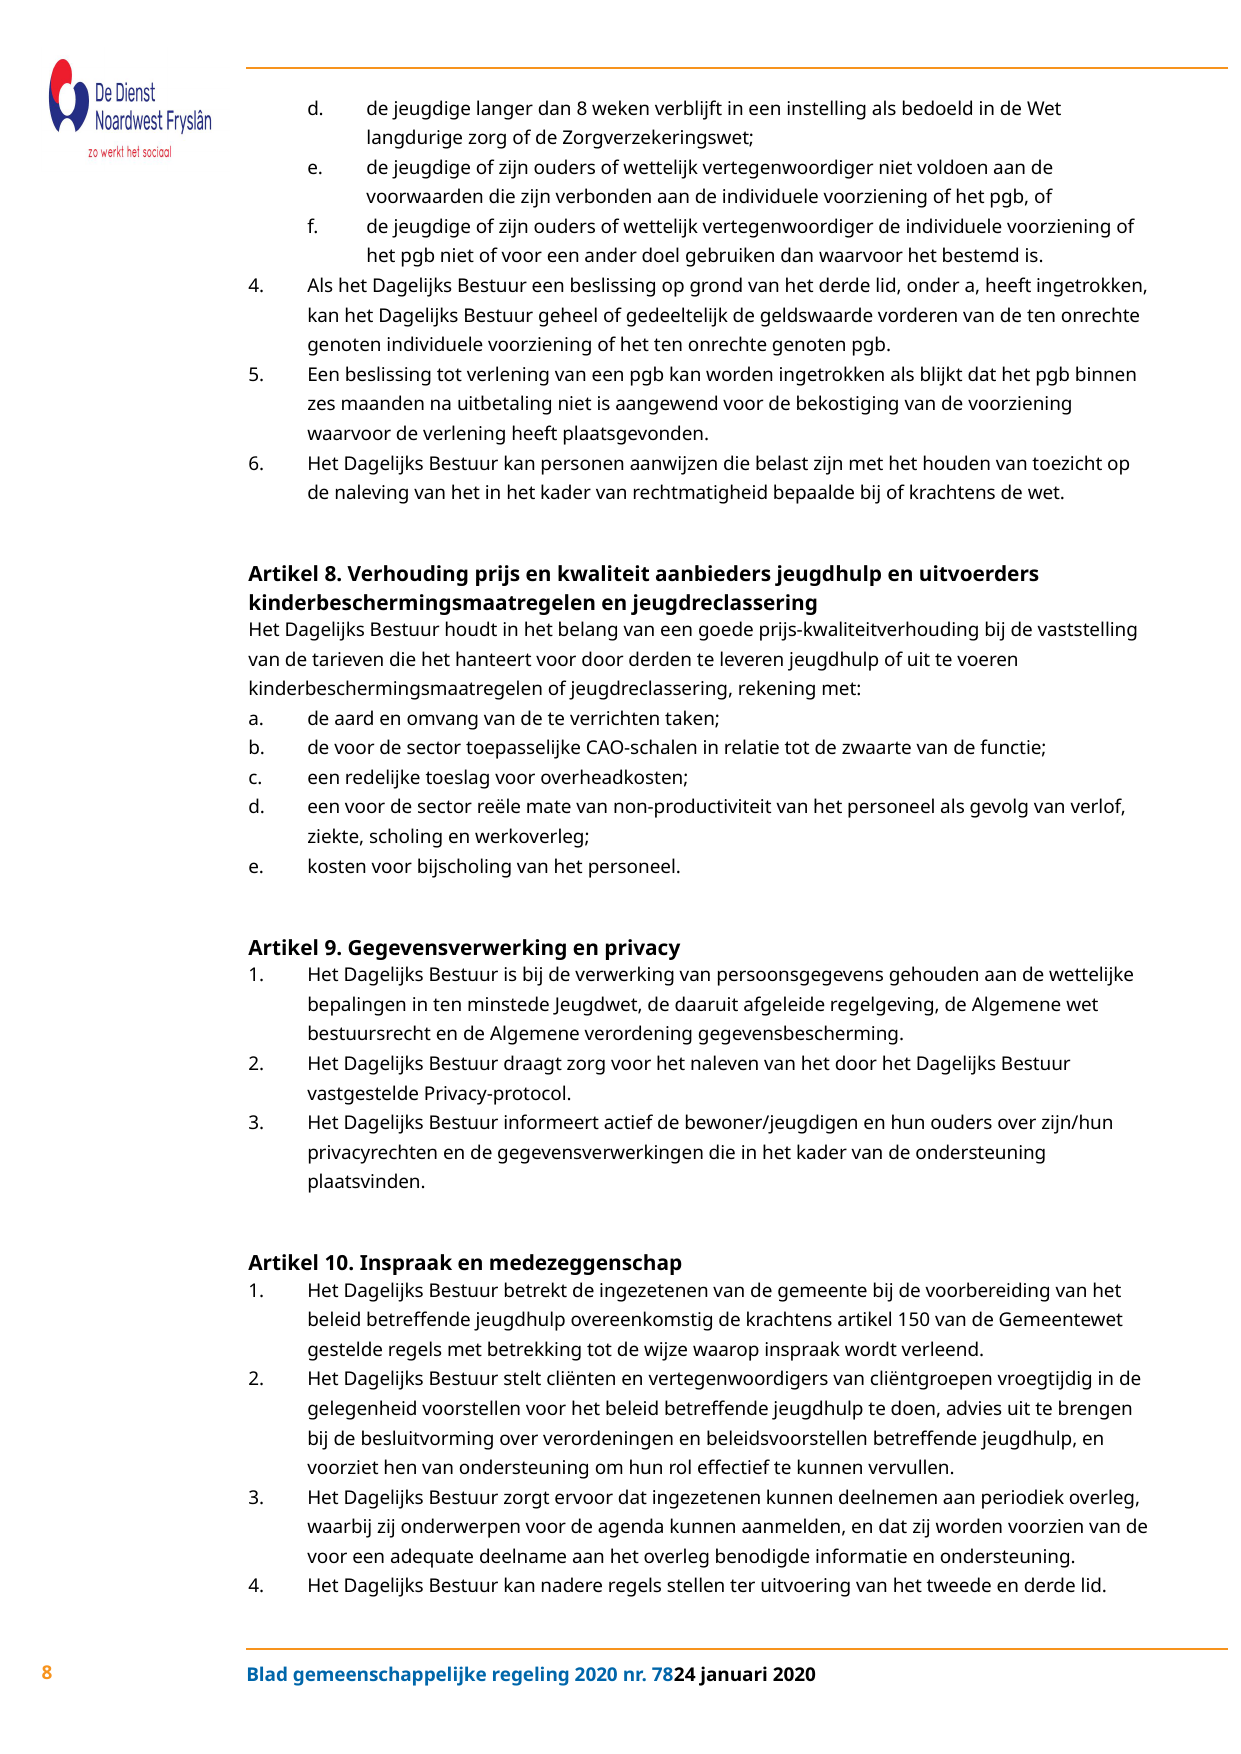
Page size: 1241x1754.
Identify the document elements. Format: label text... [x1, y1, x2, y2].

text Artikel 10. Inspraak en medezeggenschap [248, 1248, 1152, 1277]
list de aard en omvang van de te verrichten taken; [248, 705, 1152, 731]
list de voor de sector toepasselijke CAO-schalen in relatie tot de zwaarte van de functie; [248, 734, 1152, 760]
text Artikel 9. Gegevensverwerking en privacy [248, 933, 1152, 961]
list kosten voor bijscholing van het personeel. [248, 853, 1152, 879]
list de jeugdige of zijn ouders of wettelijk vertegenwoordiger de individuele voorziening of het pgb niet of voor een ander doel gebruiken dan waarvoor het bestemd is. [307, 213, 1152, 268]
list Als het Dagelijks Bestuur een beslissing op grond van het derde lid, onder a, heeft ingetrokken, kan het Dagelijks Bestuur geheel of gedeeltelijk de geldswaarde vorderen van de ten onrechte genoten individuele voorziening of het ten onrechte genoten pgb. [248, 272, 1152, 357]
list Het Dagelijks Bestuur betrekt de ingezetenen van de gemeente bij de voorbereiding van het beleid betreffende jeugdhulp overeenkomstig de krachtens artikel 150 van de Gemeentewet gestelde regels met betrekking tot de wijze waarop inspraak wordt verleend. [248, 1277, 1152, 1362]
list Een beslissing tot verlening van een pgb kan worden ingetrokken als blijkt dat het pgb binnen zes maanden na uitbetaling niet is aangewend voor de bekostiging van de voorziening waarvoor de verlening heeft plaatsgevonden. [248, 361, 1152, 446]
picture [41, 47, 231, 172]
list de jeugdige of zijn ouders of wettelijk vertegenwoordiger niet voldoen aan de voorwaarden die zijn verbonden aan de individuele voorziening of het pgb, of [307, 154, 1152, 209]
text Artikel 8. Verhouding prijs en kwaliteit aanbieders jeugdhulp en uitvoerders kinderbeschermingsmaatregelen en jeugdreclassering [248, 559, 1152, 616]
list Het Dagelijks Bestuur zorgt ervoor dat ingezetenen kunnen deelnemen aan periodiek overleg, waarbij zij onderwerpen voor de agenda kunnen aanmelden, en dat zij worden voorzien van de voor een adequate deelname aan het overleg benodigde informatie en ondersteuning. [248, 1484, 1152, 1569]
list een redelijke toeslag voor overheadkosten; [248, 764, 1152, 790]
list de jeugdige langer dan 8 weken verblijft in een instelling als bedoeld in de Wet langdurige zorg of de Zorgverzekeringswet; [307, 95, 1152, 150]
list een voor de sector reële mate van non-productiviteit van het personeel als gevolg van verlof, ziekte, scholing en werkoverleg; [248, 794, 1152, 849]
list Het Dagelijks Bestuur kan personen aanwijzen die belast zijn met het houden van toezicht op de naleving van het in het kader van rechtmatigheid bepaalde bij of krachtens de wet. [248, 450, 1152, 505]
list Het Dagelijks Bestuur informeert actief de bewoner/jeugdigen en hun ouders over zijn/hun privacyrechten en de gegevensverwerkingen die in het kader van de ondersteuning plaatsvinden. [248, 1109, 1152, 1194]
list Het Dagelijks Bestuur draagt zorg voor het naleven van het door het Dagelijks Bestuur vastgestelde Privacy-protocol. [248, 1050, 1152, 1105]
list Het Dagelijks Bestuur stelt cliënten en vertegenwoordigers van cliëntgroepen vroegtijdig in de gelegenheid voorstellen voor het beleid betreffende jeugdhulp te doen, advies uit te brengen bij de besluitvorming over verordeningen en beleidsvoorstellen betreffende jeugdhulp, en voorziet hen van ondersteuning om hun rol effectief te kunnen vervullen. [248, 1366, 1152, 1480]
list Het Dagelijks Bestuur is bij de verwerking van persoonsgegevens gehouden aan de wettelijke bepalingen in ten minstede Jeugdwet, de daaruit afgeleide regelgeving, de Algemene wet bestuursrecht en de Algemene verordening gegevensbescherming. [248, 961, 1152, 1046]
list Het Dagelijks Bestuur kan nadere regels stellen ter uitvoering van het tweede en derde lid. [248, 1573, 1152, 1598]
text Het Dagelijks Bestuur houdt in het belang van een goede prijs-kwaliteitverhouding bij de vaststelling van de tarieven die het hanteert voor door derden te leveren jeugdhulp of uit te voeren kinderbeschermingsmaatregelen of jeugdreclassering, rekening met: [248, 616, 1152, 701]
